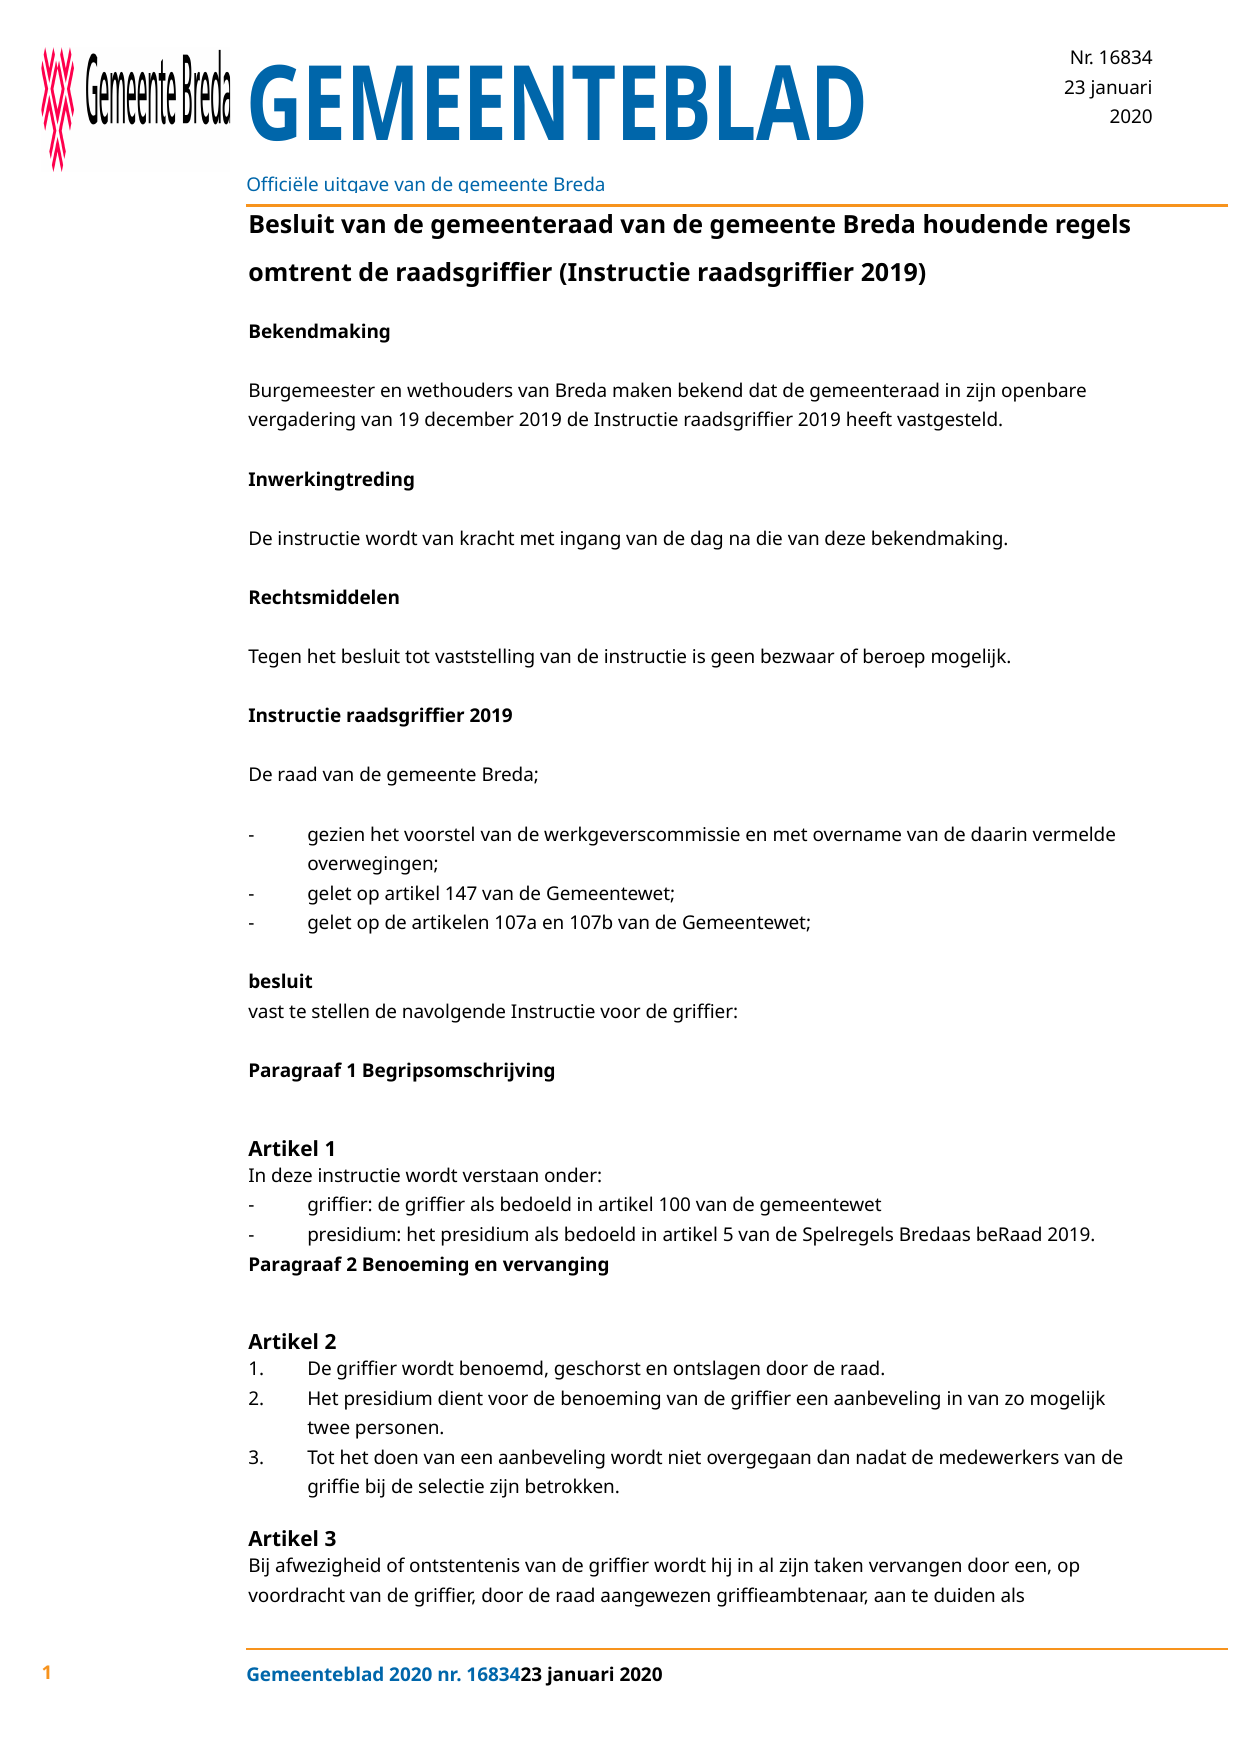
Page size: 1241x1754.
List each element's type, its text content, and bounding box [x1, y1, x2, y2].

text Artikel 2 [248, 1327, 1152, 1355]
picture [41, 47, 231, 172]
text Rechtsmiddelen [248, 584, 1152, 610]
text besluit [248, 969, 1152, 994]
list De griffier wordt benoemd, geschorst en ontslagen door de raad. [248, 1355, 1152, 1381]
text Inwerkingtreding [248, 466, 1152, 492]
list gezien het voorstel van de werkgeverscommissie en met overname van de daarin vermelde overwegingen; [248, 821, 1152, 876]
text De raad van de gemeente Breda; [248, 762, 1152, 787]
text Paragraaf 2 Benoeming en vervanging [248, 1251, 1152, 1277]
text De instructie wordt van kracht met ingang van de dag na die van deze bekendmaking. [248, 525, 1152, 551]
text Artikel 3 [248, 1524, 1152, 1553]
text Tegen het besluit tot vaststelling van de instructie is geen bezwaar of beroep mogelijk. [248, 643, 1152, 669]
list presidium: het presidium als bedoeld in artikel 5 van de Spelregels Bredaas beRaad 2019. [248, 1221, 1152, 1247]
text vast te stellen de navolgende Instructie voor de griffier: [248, 998, 1152, 1024]
text Bekendmaking [248, 318, 1152, 344]
text Bij afwezigheid of ontstentenis van de griffier wordt hij in al zijn taken vervangen door een, op voordracht van de griffier, door de raad aangewezen griffieambtenaar, aan te duiden als [248, 1553, 1152, 1608]
list gelet op artikel 147 van de Gemeentewet; [248, 880, 1152, 906]
text Artikel 1 [248, 1134, 1152, 1162]
text In deze instructie wordt verstaan onder: [248, 1162, 1152, 1188]
list Het presidium dient voor de benoeming van de griffier een aanbeveling in van zo mogelijk twee personen. [248, 1385, 1152, 1440]
text Paragraaf 1 Begripsomschrijving [248, 1057, 1152, 1083]
text Besluit van de gemeenteraad van de gemeente Breda houdende regels omtrent de raadsgriffier (Instructie raadsgriffier 2019) [248, 207, 1152, 288]
text Burgemeester en wethouders van Breda maken bekend dat de gemeenteraad in zijn openbare vergadering van 19 december 2019 de Instructie raadsgriffier 2019 heeft vastgesteld. [248, 377, 1152, 432]
list Tot het doen van een aanbeveling wordt niet overgegaan dan nadat de medewerkers van de griffie bij de selectie zijn betrokken. [248, 1444, 1152, 1499]
text Instructie raadsgriffier 2019 [248, 702, 1152, 728]
list griffier: de griffier als bedoeld in artikel 100 van de gemeentewet [248, 1192, 1152, 1217]
list gelet op de artikelen 107a en 107b van de Gemeentewet; [248, 909, 1152, 935]
